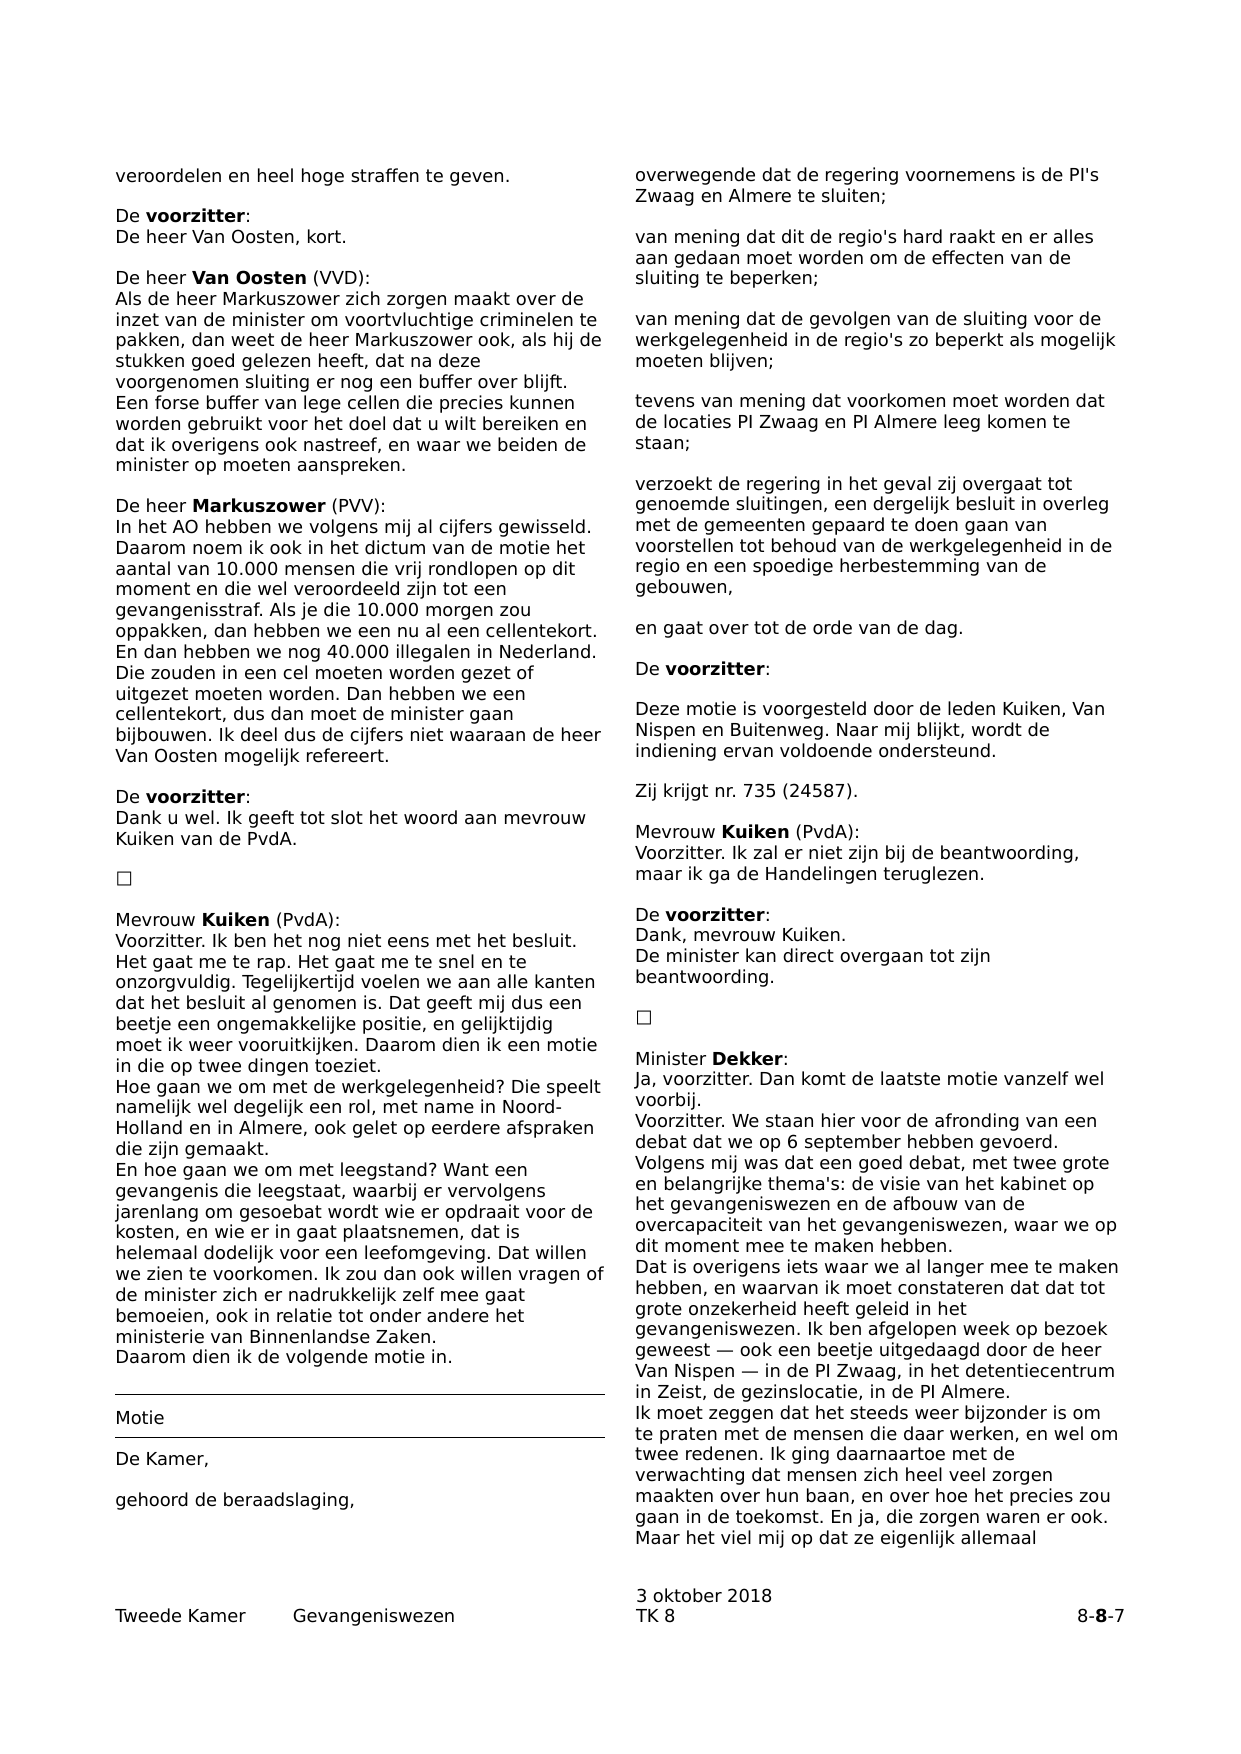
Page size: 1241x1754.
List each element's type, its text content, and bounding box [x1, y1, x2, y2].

text En dan hebben we nog 40.000 illegalen in Nederland. Die zouden in een cel moeten worden gezet of uitgezet moeten worden. Dan hebben we een cellentekort, dus dan moet de minister gaan bijbouwen. Ik deel dus de cijfers niet waaraan de heer Van Oosten mogelijk refereert. [115, 642, 605, 767]
text Minister Dekker: [635, 1048, 1125, 1069]
text Daarom dien ik de volgende motie in. [115, 1347, 605, 1368]
text Als de heer Markuszower zich zorgen maakt over de inzet van de minister om voortvluchtige criminelen te pakken, dan weet de heer Markuszower ook, als hij de stukken goed gelezen heeft, dat na deze voorgenomen sluiting er nog een buffer over blijft. Een forse buffer van lege cellen die precies kunnen worden gebruikt voor het doel dat u wilt bereiken en dat ik overigens ook nastreef, en waar we beiden de minister op moeten aanspreken. [115, 288, 605, 476]
text Voorzitter. We staan hier voor de afronding van een debat dat we op 6 september hebben gevoerd. Volgens mij was dat een goed debat, met twee grote en belangrijke thema's: de visie van het kabinet op het gevangeniswezen en de afbouw van de overcapaciteit van het gevangeniswezen, waar we op dit moment mee te maken hebben. [635, 1111, 1125, 1257]
text verzoekt de regering in het geval zij overgaat tot genoemde sluitingen, een dergelijk besluit in overleg met de gemeenten gepaard te doen gaan van voorstellen tot behoud van de werkgelegenheid in de regio en een spoedige herbestemming van de gebouwen, [635, 473, 1125, 598]
text De voorzitter: [115, 787, 605, 807]
text overwegende dat de regering voornemens is de PI's Zwaag en Almere te sluiten; [635, 165, 1125, 207]
text De heer Van Oosten, kort. [115, 227, 605, 248]
text ⬜ [115, 869, 605, 890]
text van mening dat de gevolgen van de sluiting voor de werkgelegenheid in de regio's zo beperkt als mogelijk moeten blijven; [635, 309, 1125, 371]
text En hoe gaan we om met leegstand? Want een gevangenis die leegstaat, waarbij er vervolgens jarenlang om gesoebat wordt wie er opdraait voor de kosten, en wie er in gaat plaatsnemen, dat is helemaal dodelijk voor een leefomgeving. Dat willen we zien te voorkomen. Ik zou dan ook willen vragen of de minister zich er nadrukkelijk zelf mee gaat bemoeien, ook in relatie tot onder andere het ministerie van Binnenlandse Zaken. [115, 1160, 605, 1347]
text De Kamer, [115, 1449, 605, 1469]
text Mevrouw Kuiken (PvdA): [115, 910, 605, 931]
text Deze motie is voorgesteld door de leden Kuiken, Van Nispen en Buitenweg. Naar mij blijkt, wordt de indiening ervan voldoende ondersteund. [635, 699, 1125, 761]
text Hoe gaan we om met de werkgelegenheid? Die speelt namelijk wel degelijk een rol, met name in Noord-Holland en in Almere, ook gelet op eerdere afspraken die zijn gemaakt. [115, 1076, 605, 1160]
text De minister kan direct overgaan tot zijn beantwoording. [635, 946, 1125, 988]
text Voorzitter. Ik ben het nog niet eens met het besluit. Het gaat me te rap. Het gaat me te snel en te onzorgvuldig. Tegelijkertijd voelen we aan alle kanten dat het besluit al genomen is. Dat geeft mij dus een beetje een ongemakkelijke positie, en gelijktijdig moet ik weer vooruitkijken. Daarom dien ik een motie in die op twee dingen toeziet. [115, 931, 605, 1076]
text Voorzitter. Ik zal er niet zijn bij de beantwoording, maar ik ga de Handelingen teruglezen. [635, 843, 1125, 884]
text De voorzitter: [115, 206, 605, 227]
text gehoord de beraadslaging, [115, 1489, 605, 1510]
text De heer Markuszower (PVV): [115, 496, 605, 517]
text Ja, voorzitter. Dan komt de laatste motie vanzelf wel voorbij. [635, 1069, 1125, 1111]
text De voorzitter: [635, 658, 1125, 679]
text In het AO hebben we volgens mij al cijfers gewisseld. Daarom noem ik ook in het dictum van de motie het aantal van 10.000 mensen die vrij rondlopen op dit moment en die wel veroordeeld zijn tot een gevangenisstraf. Als je die 10.000 morgen zou oppakken, dan hebben we een nu al een cellentekort. [115, 517, 605, 642]
text Dank u wel. Ik geeft tot slot het woord aan mevrouw Kuiken van de PvdA. [115, 807, 605, 849]
text ⬜ [635, 1008, 1125, 1028]
text Dank, mevrouw Kuiken. [635, 925, 1125, 946]
text Ik moet zeggen dat het steeds weer bijzonder is om te praten met de mensen die daar werken, en wel om twee redenen. Ik ging daarnaartoe met de verwachting dat mensen zich heel veel zorgen maakten over hun baan, en over hoe het precies zou gaan in de toekomst. En ja, die zorgen waren er ook. Maar het viel mij op dat ze eigenlijk allemaal [635, 1402, 1125, 1548]
text tevens van mening dat voorkomen moet worden dat de locaties PI Zwaag en PI Almere leeg komen te staan; [635, 391, 1125, 453]
text van mening dat dit de regio's hard raakt en er alles aan gedaan moet worden om de effecten van de sluiting te beperken; [635, 227, 1125, 289]
text Zij krijgt nr. 735 (24587). [635, 781, 1125, 802]
text en gaat over tot de orde van de dag. [635, 618, 1125, 638]
text Dat is overigens iets waar we al langer mee te maken hebben, en waarvan ik moet constateren dat dat tot grote onzekerheid heeft geleid in het gevangeniswezen. Ik ben afgelopen week op bezoek geweest — ook een beetje uitgedaagd door de heer Van Nispen — in de PI Zwaag, in het detentiecentrum in Zeist, de gezinslocatie, in de PI Almere. [635, 1257, 1125, 1402]
text De heer Van Oosten (VVD): [115, 268, 605, 288]
text veroordelen en heel hoge straffen te geven. [115, 165, 605, 186]
text Mevrouw Kuiken (PvdA): [635, 822, 1125, 843]
text De voorzitter: [635, 904, 1125, 925]
text Motie [115, 1408, 605, 1429]
